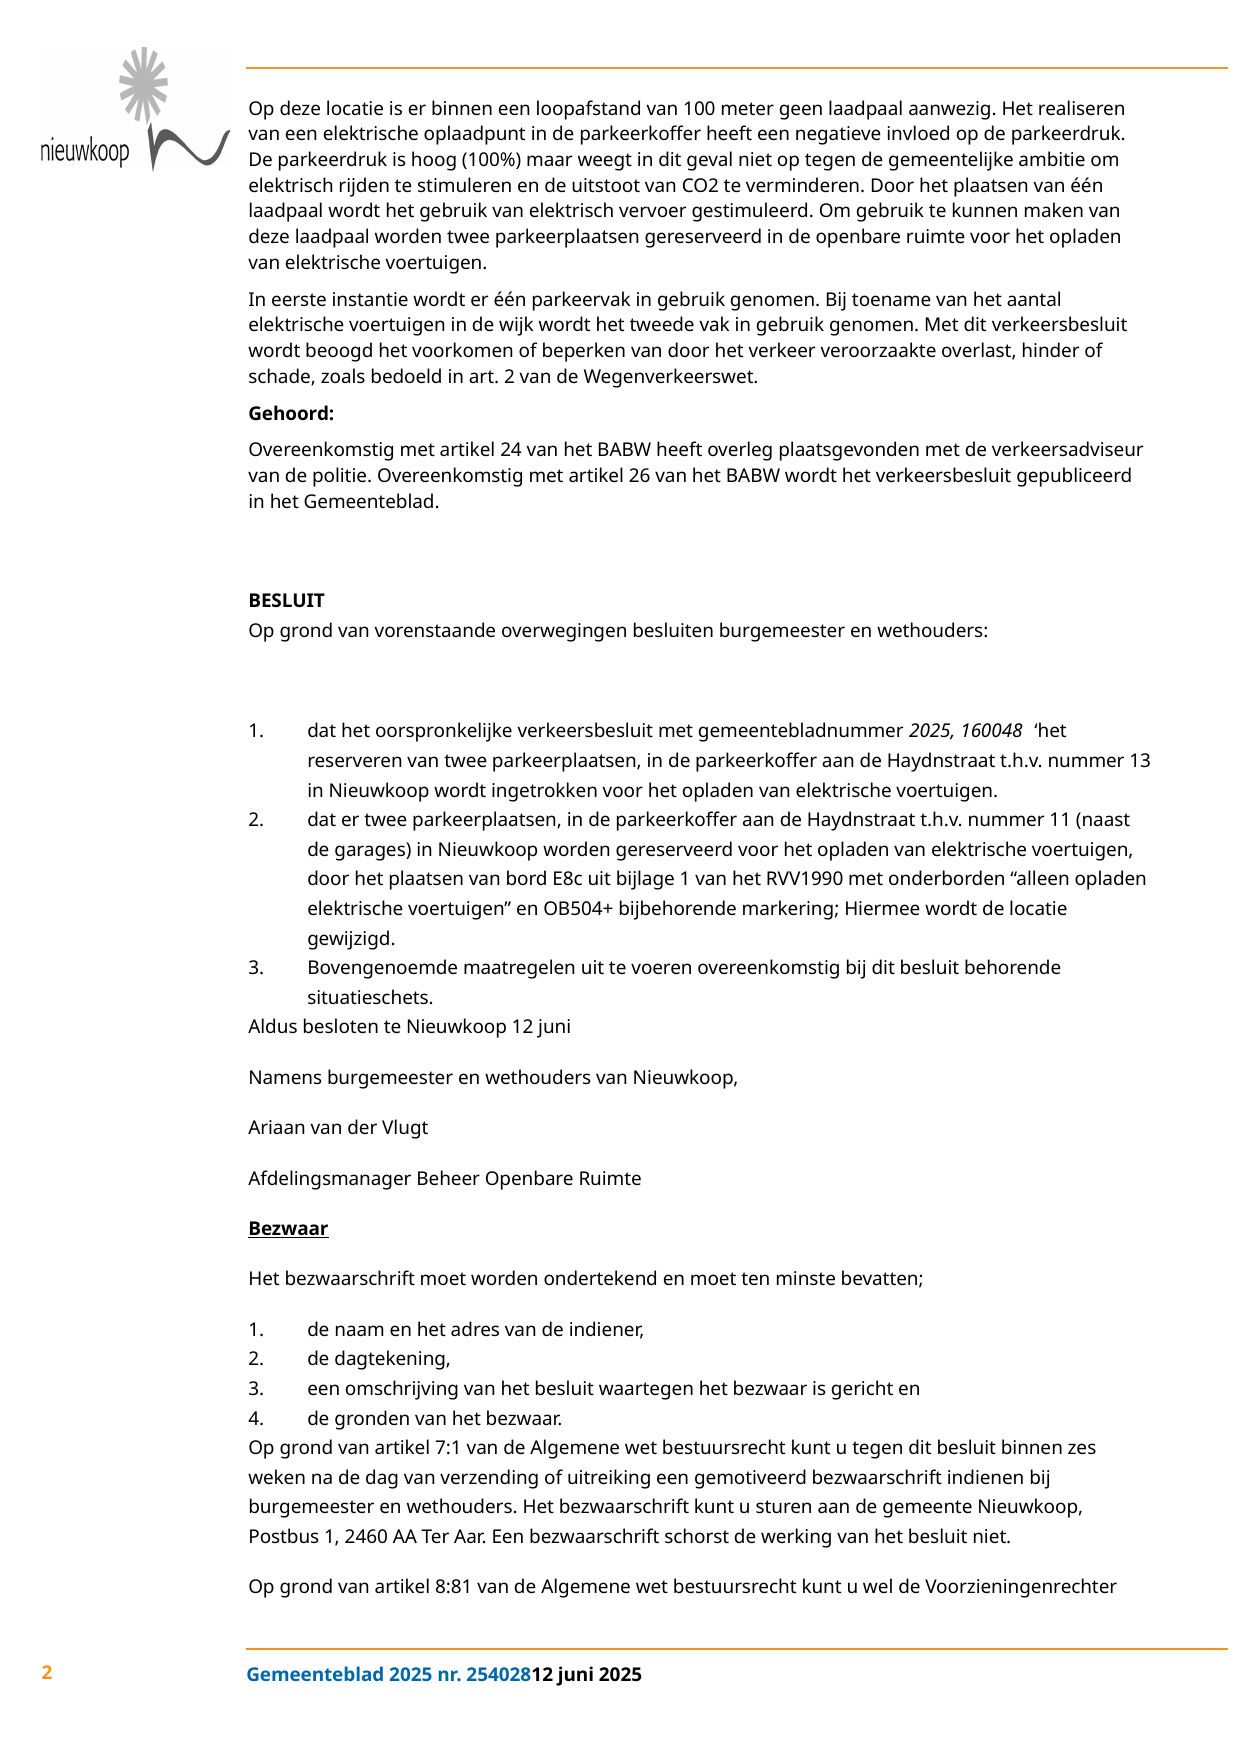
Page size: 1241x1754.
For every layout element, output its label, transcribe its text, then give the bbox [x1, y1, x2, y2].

list de gronden van het bezwaar. [248, 1405, 1152, 1430]
list de naam en het adres van de indiener, [248, 1316, 1152, 1342]
text Overeenkomstig met artikel 24 van het BABW heeft overleg plaatsgevonden met de verkeersadviseur van de politie. Overeenkomstig met artikel 26 van het BABW wordt het verkeersbesluit gepubliceerd in het Gemeenteblad. [248, 436, 1152, 513]
list Bovengenoemde maatregelen uit te voeren overeenkomstig bij dit besluit behorende situatieschets. [248, 954, 1152, 1009]
list een omschrijving van het besluit waartegen het bezwaar is gericht en [248, 1375, 1152, 1401]
list dat er twee parkeerplaatsen, in de parkeerkoffer aan de Haydnstraat t.h.v. nummer 11 (naast de garages) in Nieuwkoop worden gereserveerd voor het opladen van elektrische voertuigen, door het plaatsen van bord E8c uit bijlage 1 van het RVV1990 met onderborden “alleen opladen elektrische voertuigen” en OB504+ bijbehorende markering; Hiermee wordt de locatie gewijzigd. [248, 806, 1152, 950]
text Op deze locatie is er binnen een loopafstand van 100 meter geen laadpaal aanwezig. Het realiseren van een elektrische oplaadpunt in de parkeerkoffer heeft een negatieve invloed op de parkeerdruk. De parkeerdruk is hoog (100%) maar weegt in dit geval niet op tegen de gemeentelijke ambitie om elektrisch rijden te stimuleren en de uitstoot van CO2 te verminderen. Door het plaatsen van één laadpaal wordt het gebruik van elektrisch vervoer gestimuleerd. Om gebruik te kunnen maken van deze laadpaal worden twee parkeerplaatsen gereserveerd in de openbare ruimte voor het opladen van elektrische voertuigen. [248, 95, 1152, 275]
text Op grond van artikel 7:1 van de Algemene wet bestuursrecht kunt u tegen dit besluit binnen zes weken na de dag van verzending of uitreiking een gemotiveerd bezwaarschrift indienen bij burgemeester en wethouders. Het bezwaarschrift kunt u sturen aan de gemeente Nieuwkoop, Postbus 1, 2460 AA Ter Aar. Een bezwaarschrift schorst de werking van het besluit niet. [248, 1434, 1152, 1549]
text In eerste instantie wordt er één parkeervak in gebruik genomen. Bij toename van het aantal elektrische voertuigen in de wijk wordt het tweede vak in gebruik genomen. Met dit verkeersbesluit wordt beoogd het voorkomen of beperken van door het verkeer veroorzaakte overlast, hinder of schade, zoals bedoeld in art. 2 van de Wegenverkeerswet. [248, 286, 1152, 389]
text Op grond van artikel 8:81 van de Algemene wet bestuursrecht kunt u wel de Voorzieningenrechter [248, 1573, 1152, 1599]
text Bezwaar [248, 1215, 1152, 1241]
list dat het oorspronkelijke verkeersbesluit met gemeentebladnummer 2025, 160048 ‘het reserveren van twee parkeerplaatsen, in de parkeerkoffer aan de Haydnstraat t.h.v. nummer 13 in Nieuwkoop wordt ingetrokken voor het opladen van elektrische voertuigen. [248, 718, 1152, 802]
list de dagtekening, [248, 1346, 1152, 1371]
text Afdelingsmanager Beheer Openbare Ruimte [248, 1165, 1152, 1190]
text Aldus besloten te Nieuwkoop 12 juni [248, 1013, 1152, 1039]
picture [41, 47, 231, 172]
text BESLUIT [248, 587, 1152, 613]
text Het bezwaarschrift moet worden ondertekend en moet ten minste bevatten; [248, 1266, 1152, 1291]
text Op grond van vorenstaande overwegingen besluiten burgemeester en wethouders: [248, 617, 1152, 642]
text Ariaan van der Vlugt [248, 1114, 1152, 1140]
text Namens burgemeester en wethouders van Nieuwkoop, [248, 1064, 1152, 1089]
text Gehoord: [248, 400, 1152, 425]
